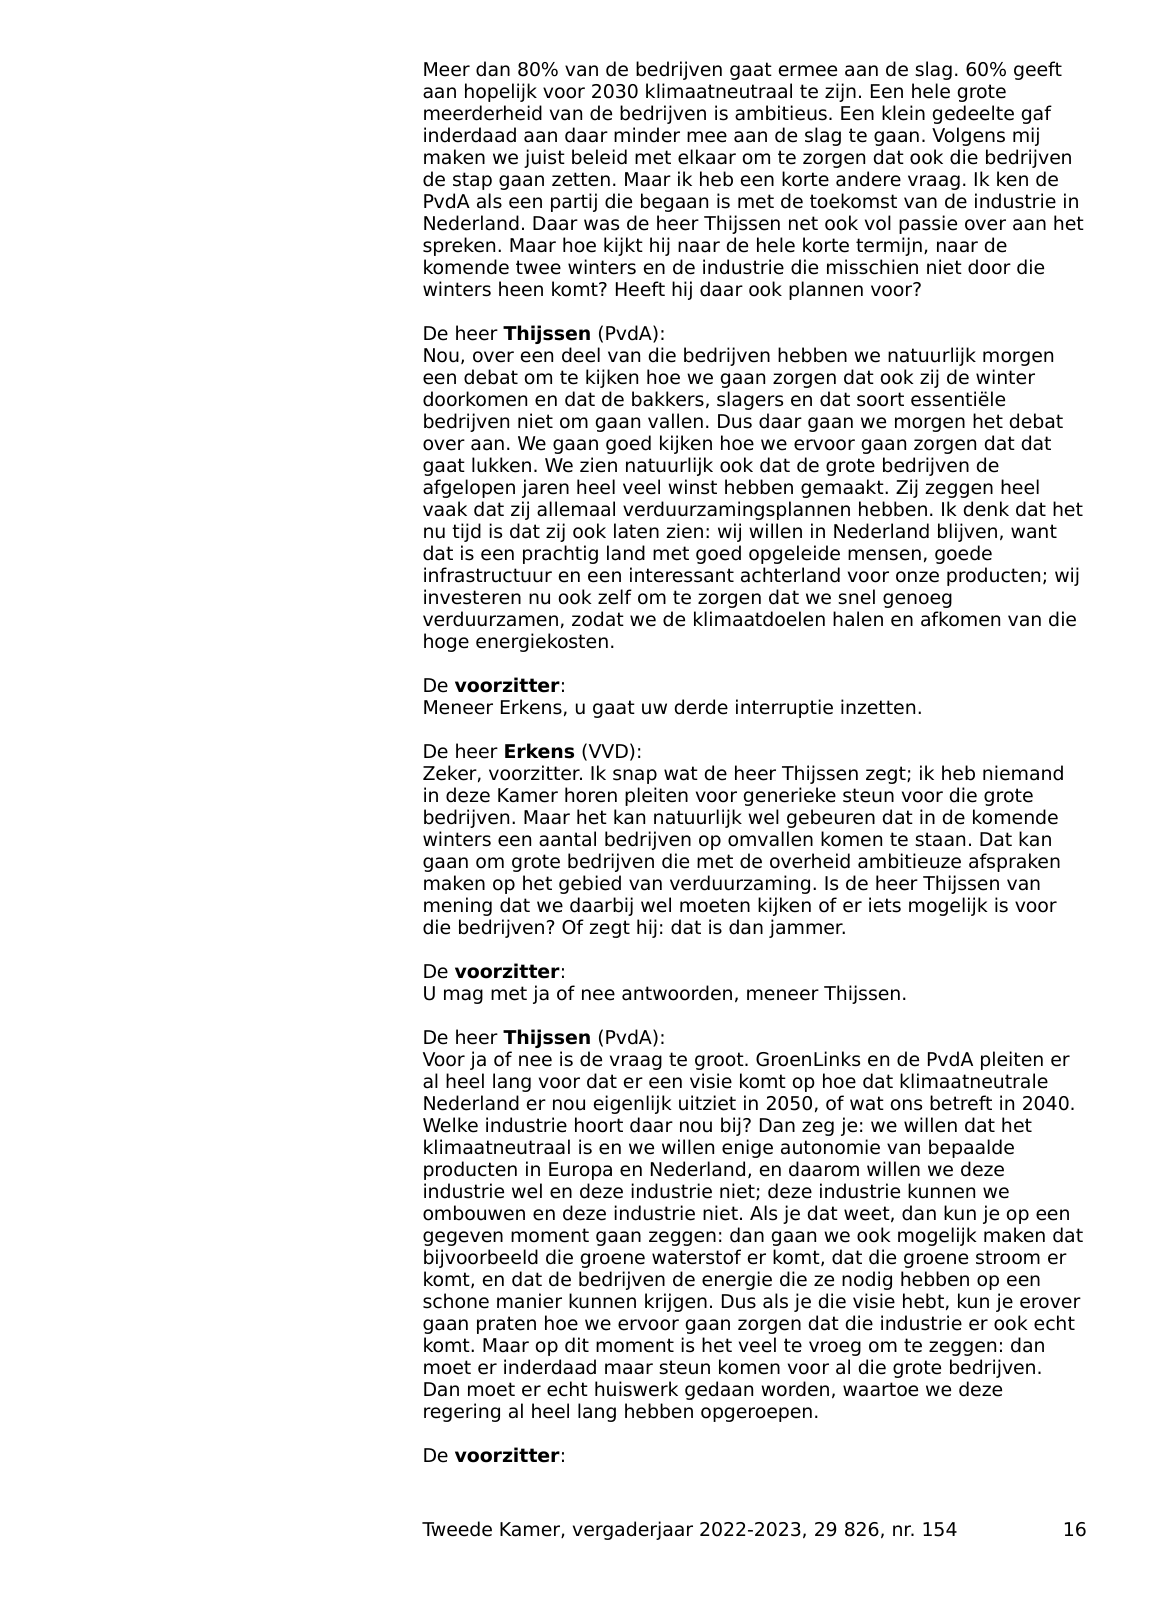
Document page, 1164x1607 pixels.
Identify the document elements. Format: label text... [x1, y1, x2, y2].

text Nou, over een deel van die bedrijven hebben we natuurlijk morgen een debat om te kijken hoe we gaan zorgen dat ook zij de winter doorkomen en dat de bakkers, slagers en dat soort essentiële bedrijven niet om gaan vallen. Dus daar gaan we morgen het debat over aan. We gaan goed kijken hoe we ervoor gaan zorgen dat dat gaat lukken. We zien natuurlijk ook dat de grote bedrijven de afgelopen jaren heel veel winst hebben gemaakt. Zij zeggen heel vaak dat zij allemaal verduurzamingsplannen hebben. Ik denk dat het nu tijd is dat zij ook laten zien: wij willen in Nederland blijven, want dat is een prachtig land met goed opgeleide mensen, goede infrastructuur en een interessant achterland voor onze producten; wij investeren nu ook zelf om te zorgen dat we snel genoeg verduurzamen, zodat we de klimaatdoelen halen en afkomen van die hoge energiekosten. [422, 345, 1087, 653]
text De voorzitter: [422, 961, 1087, 983]
text De heer Thijssen (PvdA): [422, 1027, 1087, 1049]
text De voorzitter: [422, 675, 1087, 697]
text De voorzitter: [422, 1445, 1087, 1467]
text U mag met ja of nee antwoorden, meneer Thijssen. [422, 983, 1087, 1005]
text Zeker, voorzitter. Ik snap wat de heer Thijssen zegt; ik heb niemand in deze Kamer horen pleiten voor generieke steun voor die grote bedrijven. Maar het kan natuurlijk wel gebeuren dat in de komende winters een aantal bedrijven op omvallen komen te staan. Dat kan gaan om grote bedrijven die met de overheid ambitieuze afspraken maken op het gebied van verduurzaming. Is de heer Thijssen van mening dat we daarbij wel moeten kijken of er iets mogelijk is voor die bedrijven? Of zegt hij: dat is dan jammer. [422, 763, 1087, 939]
text Meer dan 80% van de bedrijven gaat ermee aan de slag. 60% geeft aan hopelijk voor 2030 klimaatneutraal te zijn. Een hele grote meerderheid van de bedrijven is ambitieus. Een klein gedeelte gaf inderdaad aan daar minder mee aan de slag te gaan. Volgens mij maken we juist beleid met elkaar om te zorgen dat ook die bedrijven de stap gaan zetten. Maar ik heb een korte andere vraag. Ik ken de PvdA als een partij die begaan is met de toekomst van de industrie in Nederland. Daar was de heer Thijssen net ook vol passie over aan het spreken. Maar hoe kijkt hij naar de hele korte termijn, naar de komende twee winters en de industrie die misschien niet door die winters heen komt? Heeft hij daar ook plannen voor? [422, 59, 1087, 301]
text De heer Thijssen (PvdA): [422, 323, 1087, 345]
text Meneer Erkens, u gaat uw derde interruptie inzetten. [422, 697, 1087, 719]
text De heer Erkens (VVD): [422, 741, 1087, 763]
text Voor ja of nee is de vraag te groot. GroenLinks en de PvdA pleiten er al heel lang voor dat er een visie komt op hoe dat klimaatneutrale Nederland er nou eigenlijk uitziet in 2050, of wat ons betreft in 2040. Welke industrie hoort daar nou bij? Dan zeg je: we willen dat het klimaatneutraal is en we willen enige autonomie van bepaalde producten in Europa en Nederland, en daarom willen we deze industrie wel en deze industrie niet; deze industrie kunnen we ombouwen en deze industrie niet. Als je dat weet, dan kun je op een gegeven moment gaan zeggen: dan gaan we ook mogelijk maken dat bijvoorbeeld die groene waterstof er komt, dat die groene stroom er komt, en dat de bedrijven de energie die ze nodig hebben op een schone manier kunnen krijgen. Dus als je die visie hebt, kun je erover gaan praten hoe we ervoor gaan zorgen dat die industrie er ook echt komt. Maar op dit moment is het veel te vroeg om te zeggen: dan moet er inderdaad maar steun komen voor al die grote bedrijven. Dan moet er echt huiswerk gedaan worden, waartoe we deze regering al heel lang hebben opgeroepen. [422, 1049, 1087, 1423]
